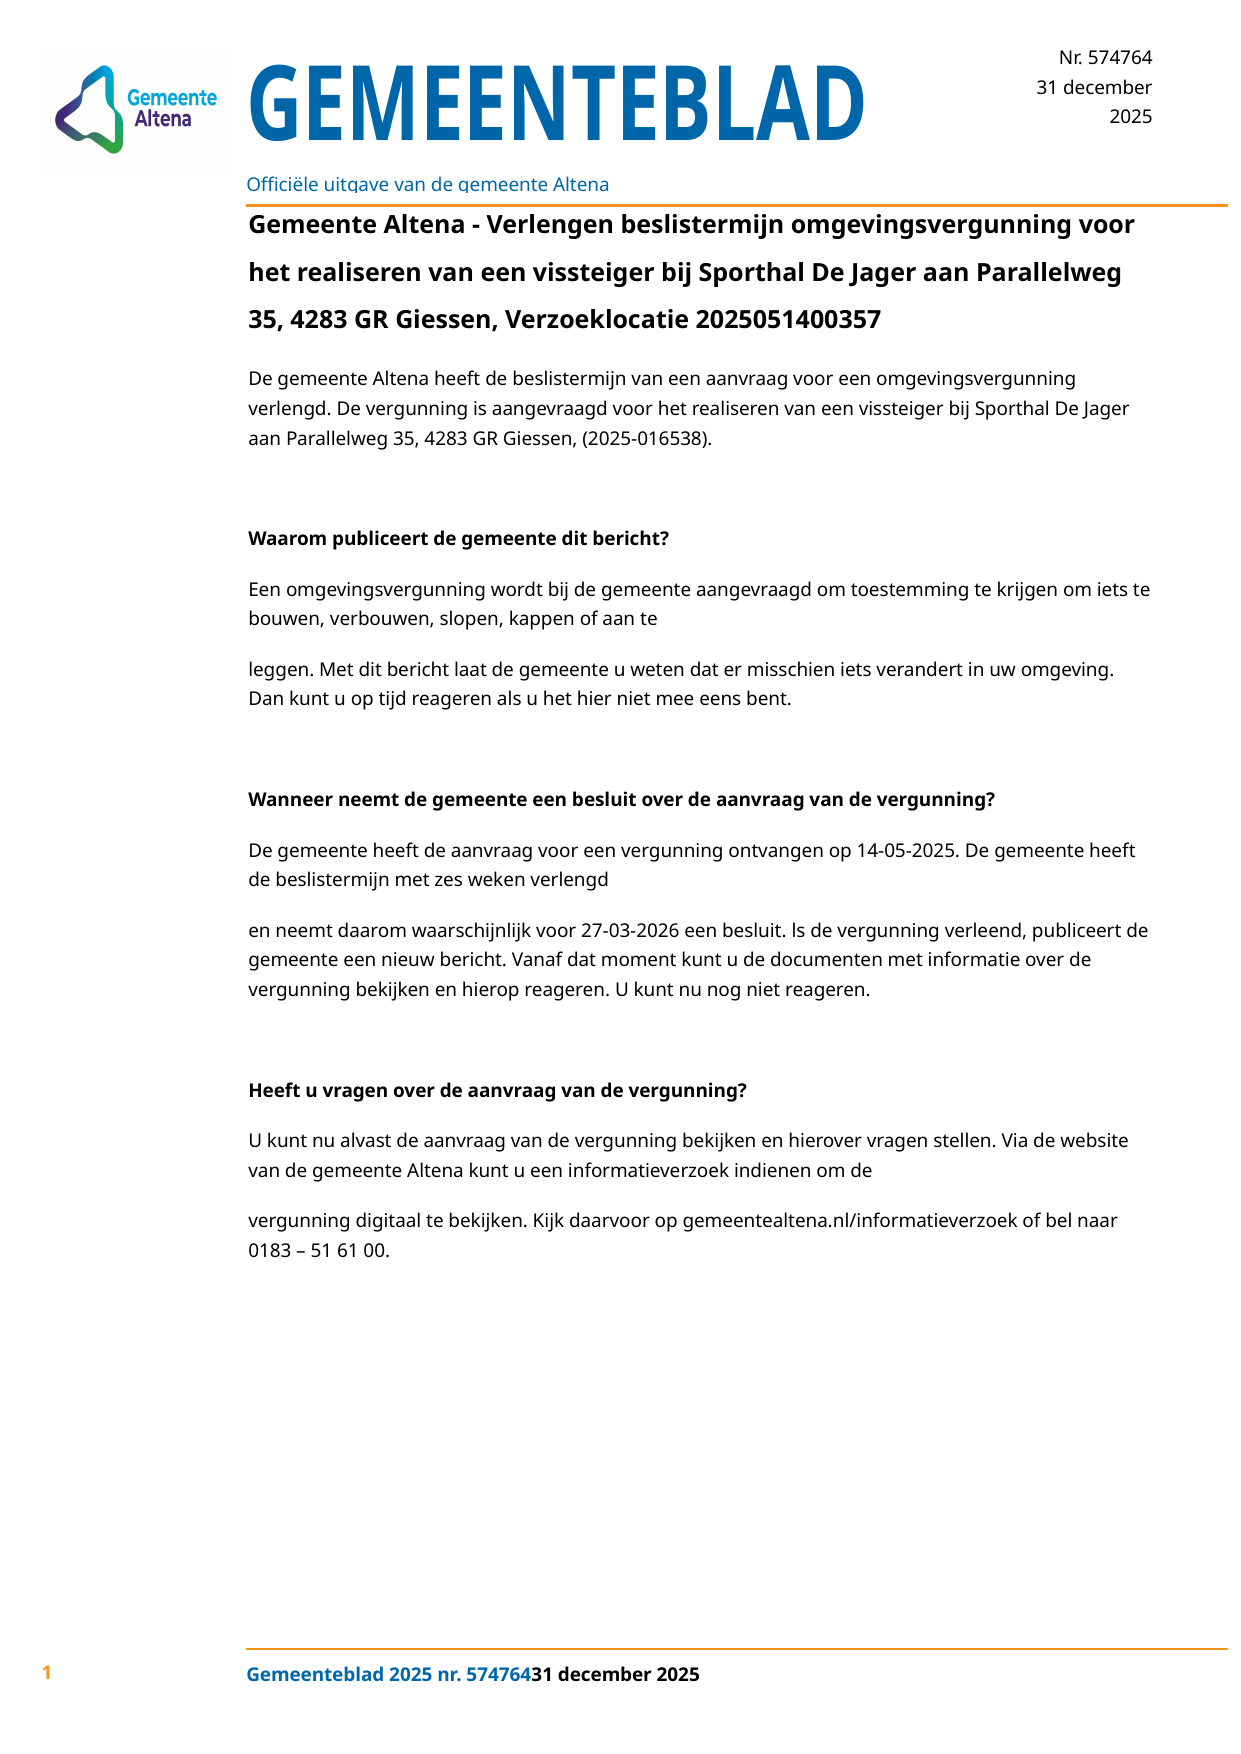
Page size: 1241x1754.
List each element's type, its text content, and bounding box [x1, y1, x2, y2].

text U kunt nu alvast de aanvraag van de vergunning bekijken en hierover vragen stellen. Via de website van de gemeente Altena kunt u een informatieverzoek indienen om de [248, 1127, 1152, 1182]
text Heeft u vragen over de aanvraag van de vergunning? [248, 1077, 1152, 1102]
text Een omgevingsvergunning wordt bij de gemeente aangevraagd om toestemming te krijgen om iets te bouwen, verbouwen, slopen, kappen of aan te [248, 576, 1152, 631]
text en neemt daarom waarschijnlijk voor 27-03-2026 een besluit. ls de vergunning verleend, publiceert de gemeente een nieuw bericht. Vanaf dat moment kunt u de documenten met informatie over de vergunning bekijken en hierop reageren. U kunt nu nog niet reageren. [248, 917, 1152, 1002]
text De gemeente heeft de aanvraag voor een vergunning ontvangen op 14-05-2025. De gemeente heeft de beslistermijn met zes weken verlengd [248, 837, 1152, 892]
text leggen. Met dit bericht laat de gemeente u weten dat er misschien iets verandert in uw omgeving. Dan kunt u op tijd reageren als u het hier niet mee eens bent. [248, 656, 1152, 711]
picture [41, 47, 231, 172]
text Gemeente Altena - Verlengen beslistermijn omgevingsvergunning voor het realiseren van een vissteiger bij Sporthal De Jager aan Parallelweg 35, 4283 GR Giessen, Verzoeklocatie 2025051400357 [248, 207, 1152, 336]
text Waarom publiceert de gemeente dit bericht? [248, 526, 1152, 551]
text Wanneer neemt de gemeente een besluit over de aanvraag van de vergunning? [248, 786, 1152, 812]
text De gemeente Altena heeft de beslistermijn van een aanvraag voor een omgevingsvergunning verlengd. De vergunning is aangevraagd voor het realiseren van een vissteiger bij Sporthal De Jager aan Parallelweg 35, 4283 GR Giessen, (2025-016538). [248, 366, 1152, 450]
text vergunning digitaal te bekijken. Kijk daarvoor op gemeentealtena.nl/informatieverzoek of bel naar 0183 – 51 61 00. [248, 1207, 1152, 1262]
